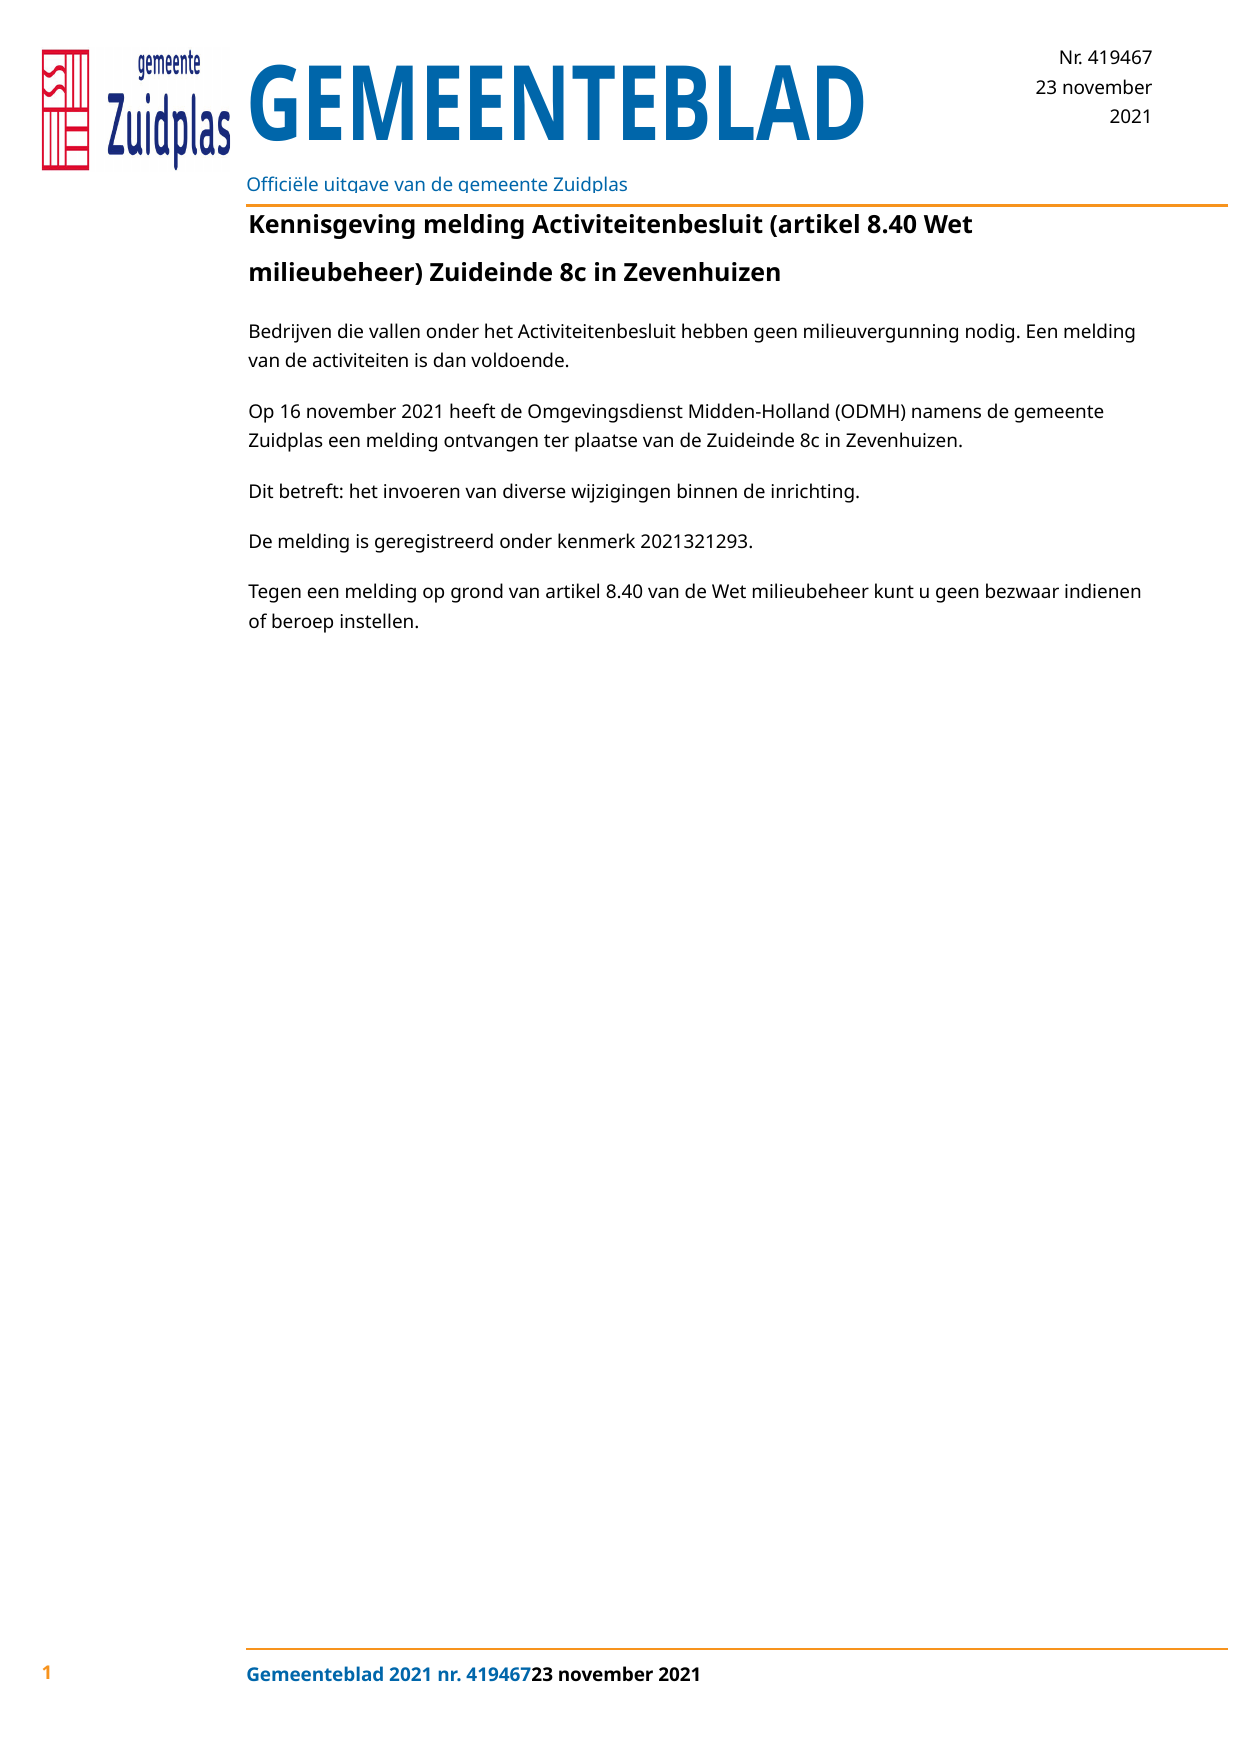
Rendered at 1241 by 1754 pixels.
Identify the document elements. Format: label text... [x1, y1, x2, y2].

picture [41, 47, 231, 172]
text Tegen een melding op grond van artikel 8.40 van de Wet milieubeheer kunt u geen bezwaar indienen of beroep instellen. [248, 579, 1152, 634]
text Kennisgeving melding Activiteitenbesluit (artikel 8.40 Wet milieubeheer) Zuideinde 8c in Zevenhuizen [248, 207, 1152, 288]
text Op 16 november 2021 heeft de Omgevingsdienst Midden-Holland (ODMH) namens de gemeente Zuidplas een melding ontvangen ter plaatse van de Zuideinde 8c in Zevenhuizen. [248, 398, 1152, 453]
text De melding is geregistreerd onder kenmerk 2021321293. [248, 528, 1152, 554]
text Bedrijven die vallen onder het Activiteitenbesluit hebben geen milieuvergunning nodig. Een melding van de activiteiten is dan voldoende. [248, 318, 1152, 373]
text Dit betreft: het invoeren van diverse wijzigingen binnen de inrichting. [248, 478, 1152, 504]
